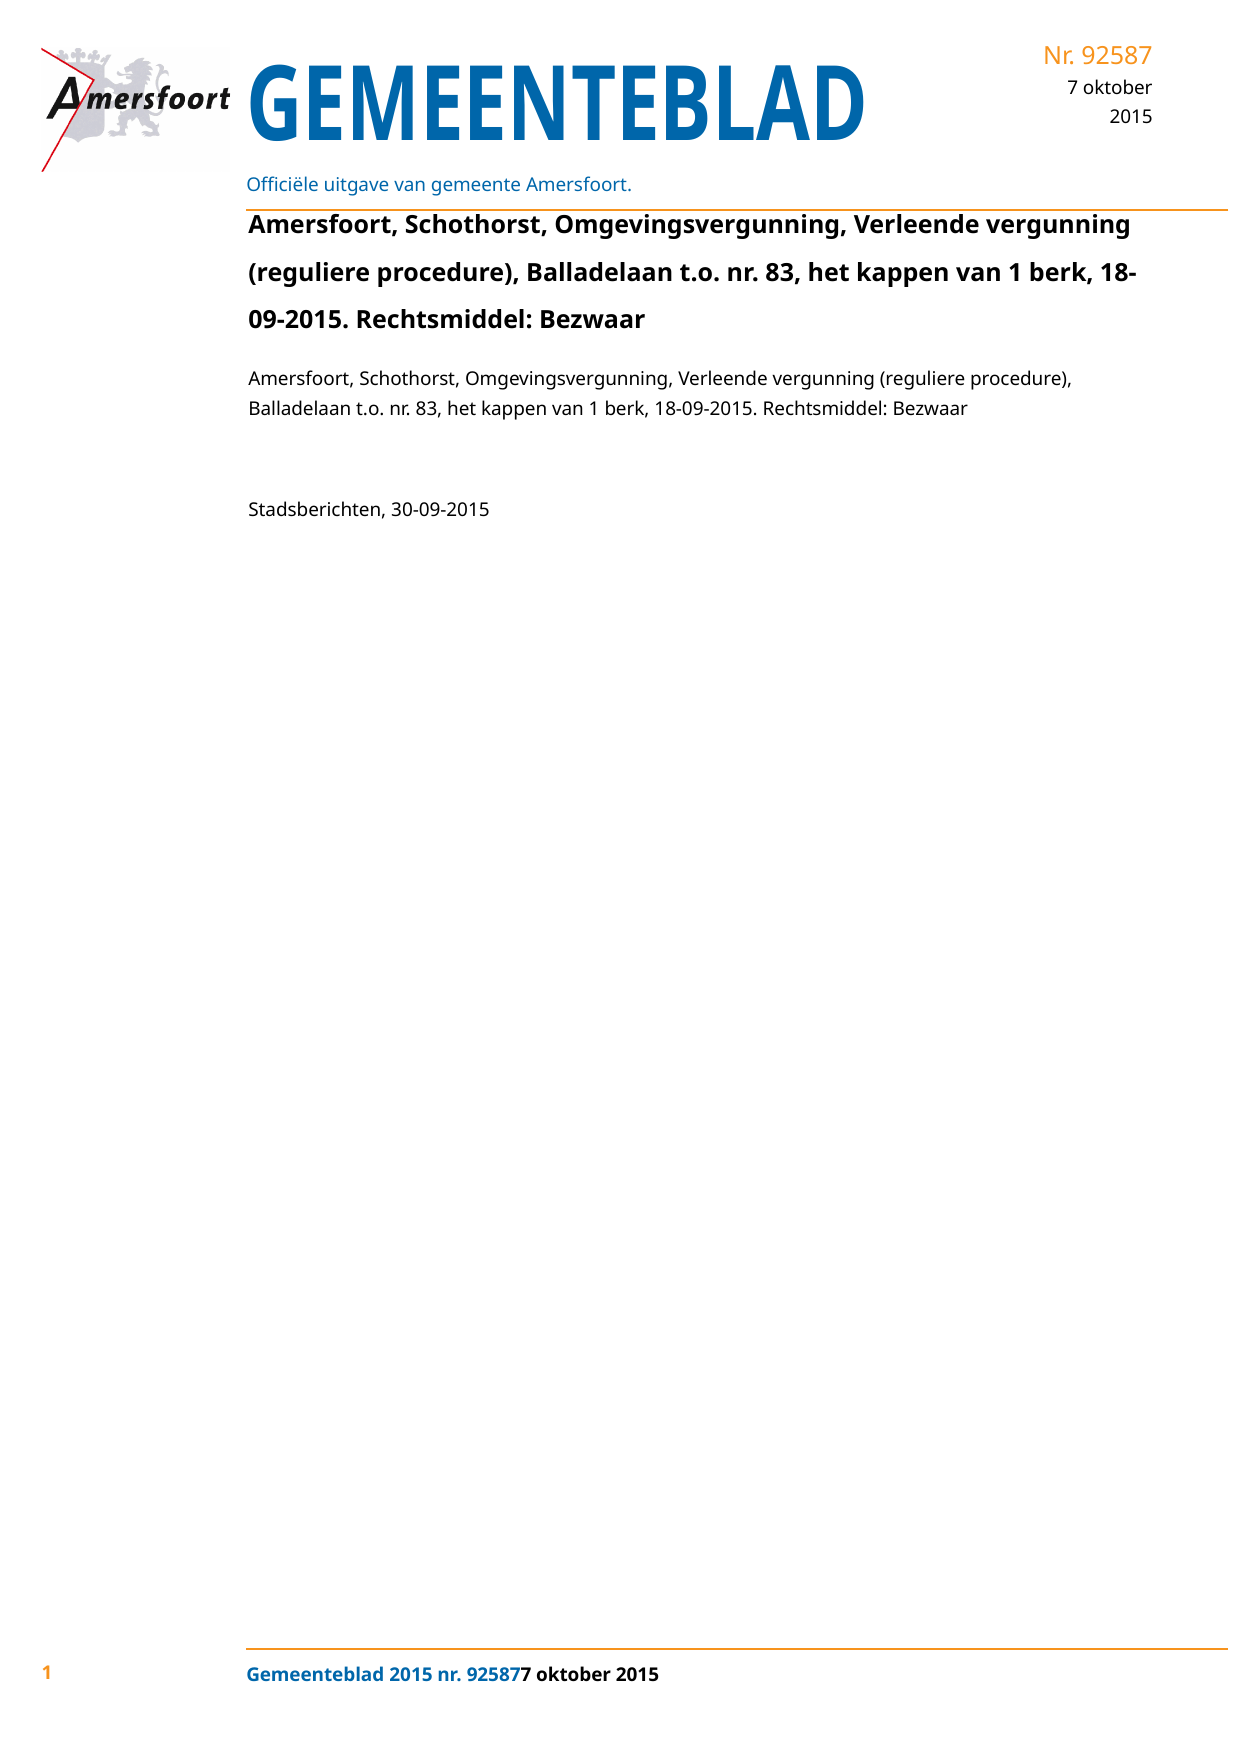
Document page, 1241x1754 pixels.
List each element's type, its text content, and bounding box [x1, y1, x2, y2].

text Amersfoort, Schothorst, Omgevingsvergunning, Verleende vergunning (reguliere procedure), Balladelaan t.o. nr. 83, het kappen van 1 berk, 18-09-2015. Rechtsmiddel: Bezwaar [248, 211, 1152, 336]
picture [41, 47, 231, 172]
text Amersfoort, Schothorst, Omgevingsvergunning, Verleende vergunning (reguliere procedure), Balladelaan t.o. nr. 83, het kappen van 1 berk, 18-09-2015. Rechtsmiddel: Bezwaar [248, 366, 1152, 421]
text Stadsberichten, 30-09-2015 [248, 496, 1152, 522]
